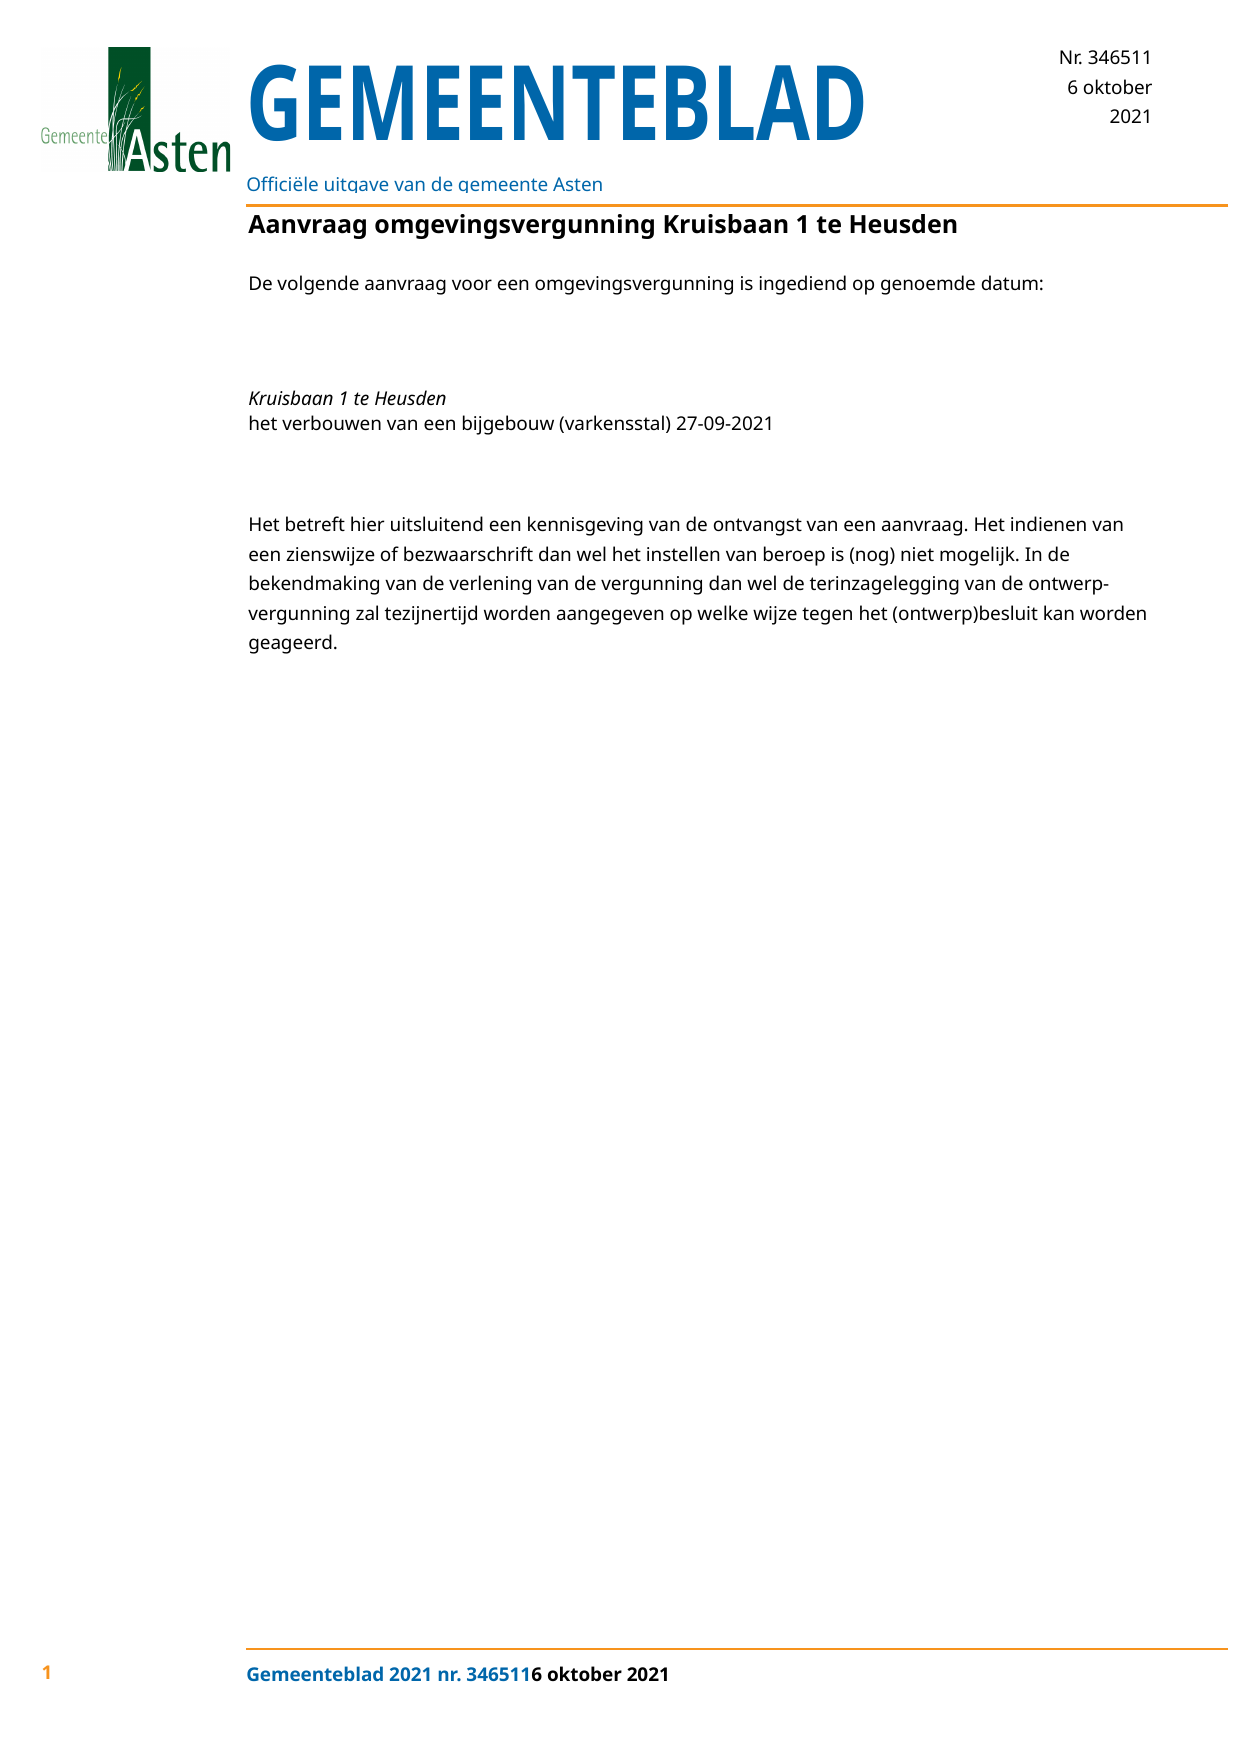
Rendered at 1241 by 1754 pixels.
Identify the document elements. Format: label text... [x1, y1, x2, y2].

text De volgende aanvraag voor een omgevingsvergunning is ingediend op genoemde datum: [248, 270, 1152, 296]
text Kruisbaan 1 te Heusden [248, 385, 1152, 410]
picture [41, 47, 231, 172]
text Aanvraag omgevingsvergunning Kruisbaan 1 te Heusden [248, 207, 1152, 241]
text Het betreft hier uitsluitend een kennisgeving van de ontvangst van een aanvraag. Het indienen van een zienswijze of bezwaarschrift dan wel het instellen van beroep is (nog) niet mogelijk. In de bekendmaking van de verlening van de vergunning dan wel de terinzagelegging van de ontwerp-vergunning zal tezijnertijd worden aangegeven op welke wijze tegen het (ontwerp)besluit kan worden geageerd. [248, 511, 1152, 655]
text het verbouwen van een bijgebouw (varkensstal) 27-09-2021 [248, 410, 1152, 436]
